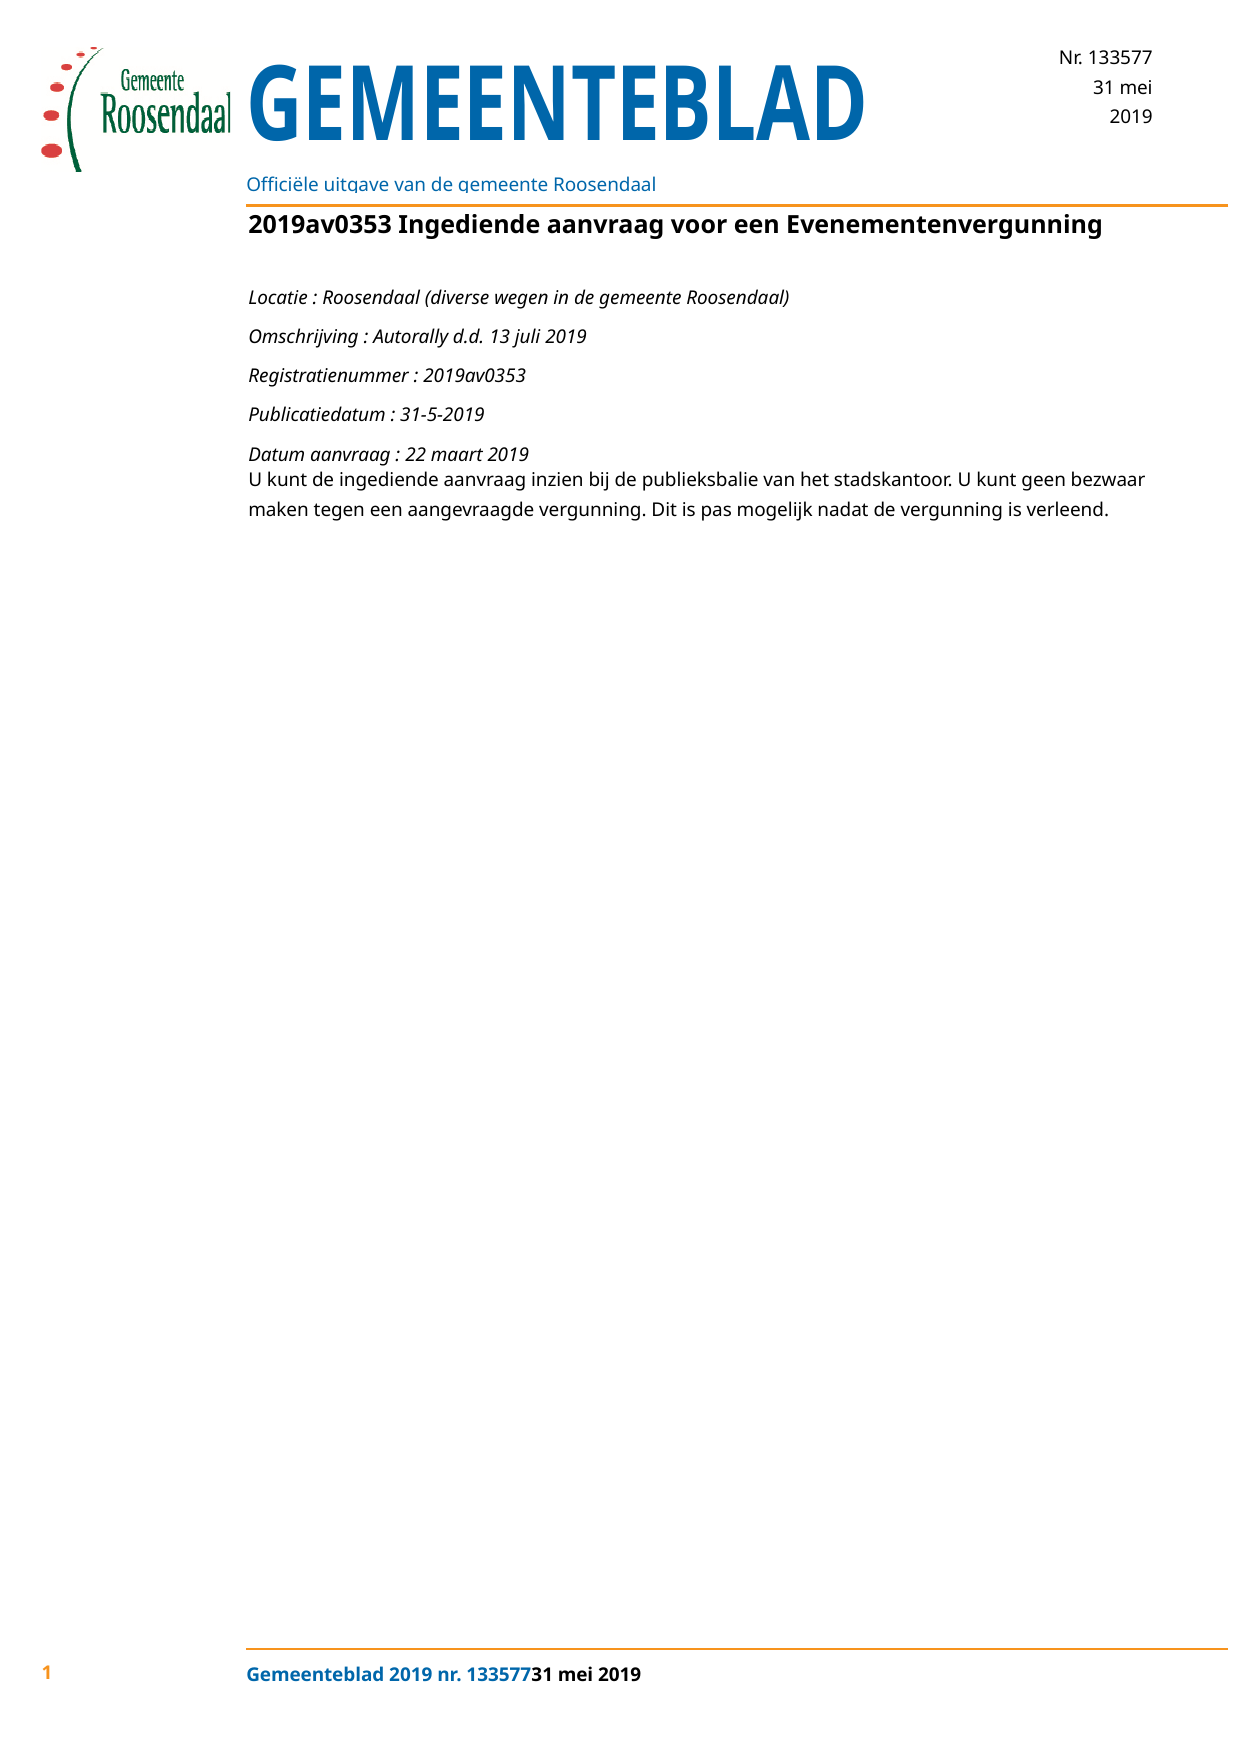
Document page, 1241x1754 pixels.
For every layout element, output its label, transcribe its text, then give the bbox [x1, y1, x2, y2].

text Publicatiedatum : 31-5-2019 [248, 402, 1152, 427]
text U kunt de ingediende aanvraag inzien bij de publieksbalie van het stadskantoor. U kunt geen bezwaar maken tegen een aangevraagde vergunning. Dit is pas mogelijk nadat de vergunning is verleend. [248, 467, 1152, 522]
text 2019av0353 Ingediende aanvraag voor een Evenementenvergunning [248, 207, 1152, 241]
text Datum aanvraag : 22 maart 2019 [248, 441, 1152, 467]
text Registratienummer : 2019av0353 [248, 362, 1152, 388]
text Locatie : Roosendaal (diverse wegen in de gemeente Roosendaal) [248, 284, 1152, 309]
text Omschrijving : Autorally d.d. 13 juli 2019 [248, 323, 1152, 349]
picture [41, 47, 231, 172]
